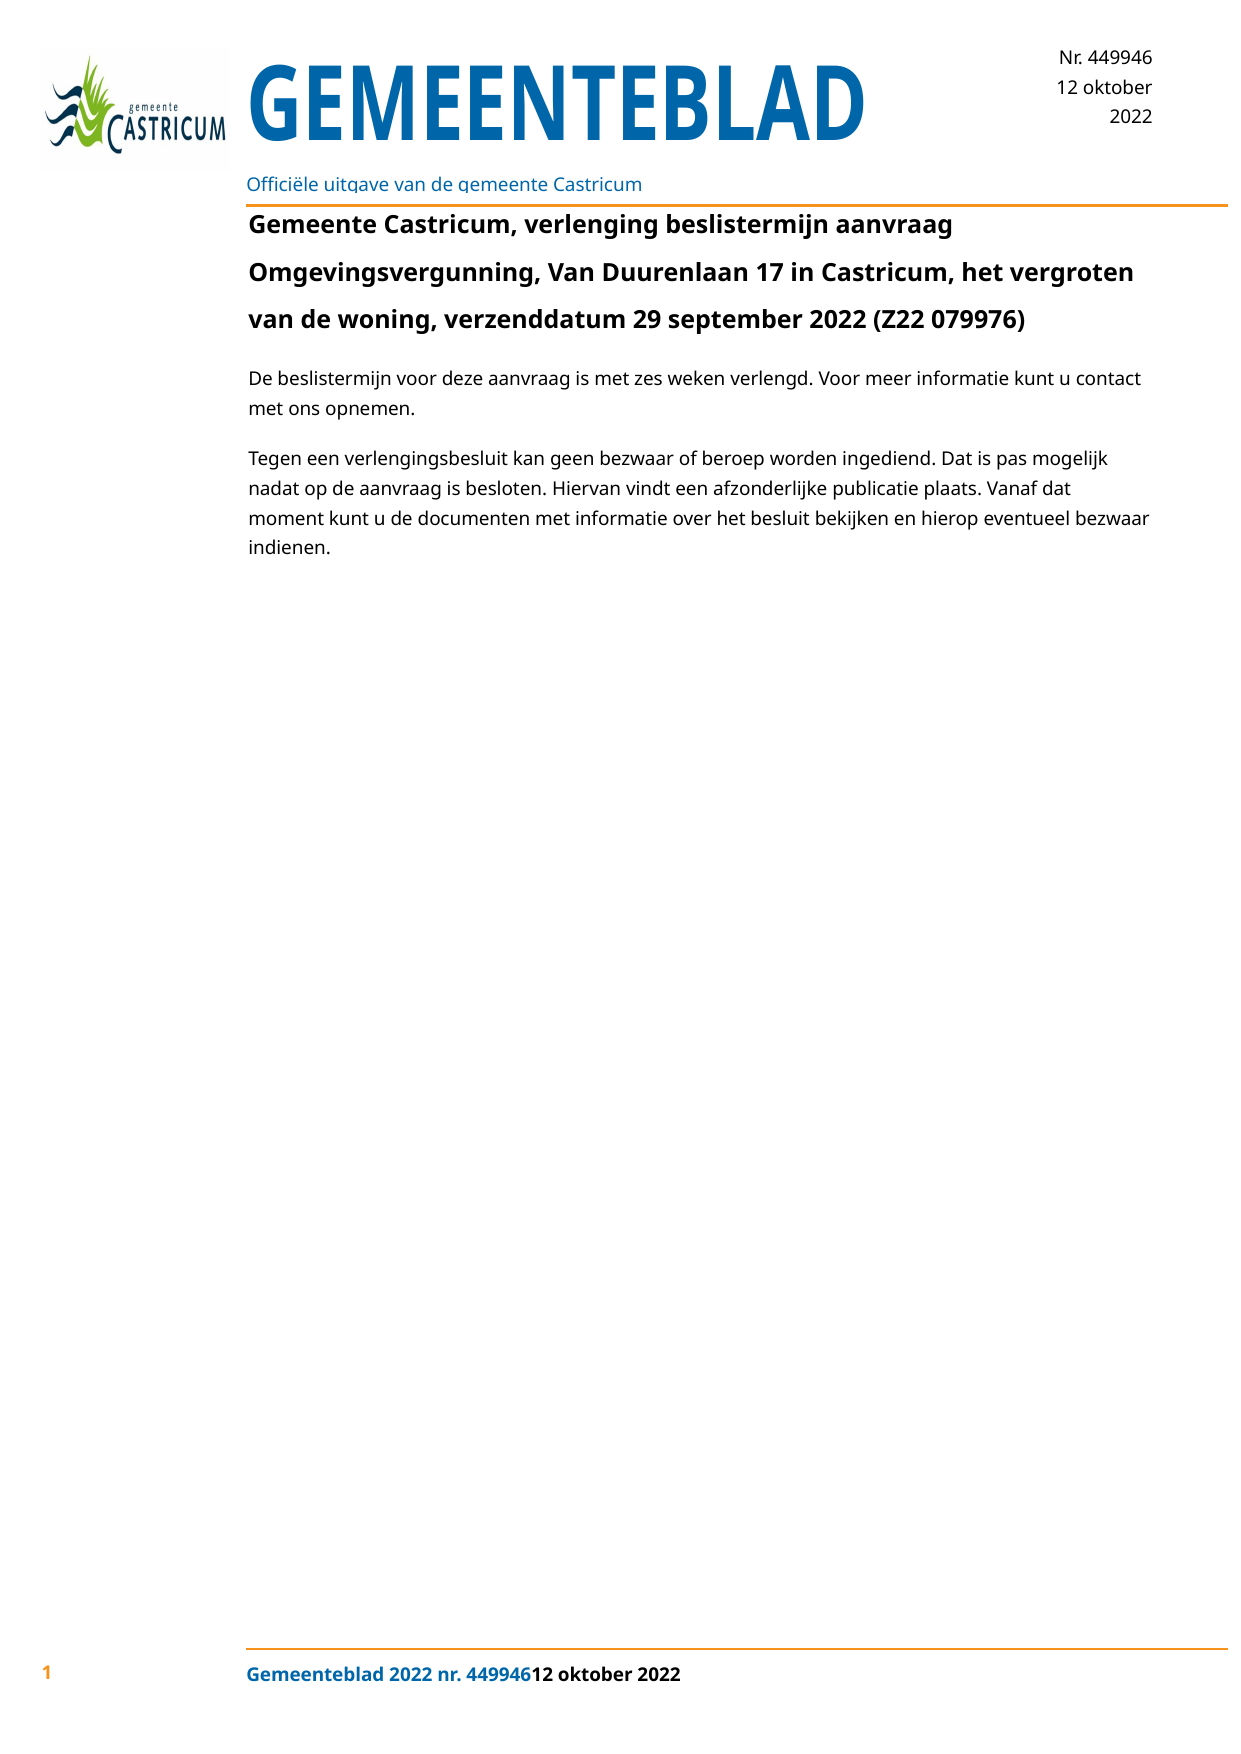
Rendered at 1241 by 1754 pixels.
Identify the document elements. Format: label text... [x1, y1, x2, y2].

text De beslistermijn voor deze aanvraag is met zes weken verlengd. Voor meer informatie kunt u contact met ons opnemen. [248, 366, 1152, 421]
text Tegen een verlengingsbesluit kan geen bezwaar of beroep worden ingediend. Dat is pas mogelijk nadat op de aanvraag is besloten. Hiervan vindt een afzonderlijke publicatie plaats. Vanaf dat moment kunt u de documenten met informatie over het besluit bekijken en hierop eventueel bezwaar indienen. [248, 446, 1152, 560]
text Gemeente Castricum, verlenging beslistermijn aanvraag Omgevingsvergunning, Van Duurenlaan 17 in Castricum, het vergroten van de woning, verzenddatum 29 september 2022 (Z22 079976) [248, 207, 1152, 336]
picture [41, 47, 231, 172]
